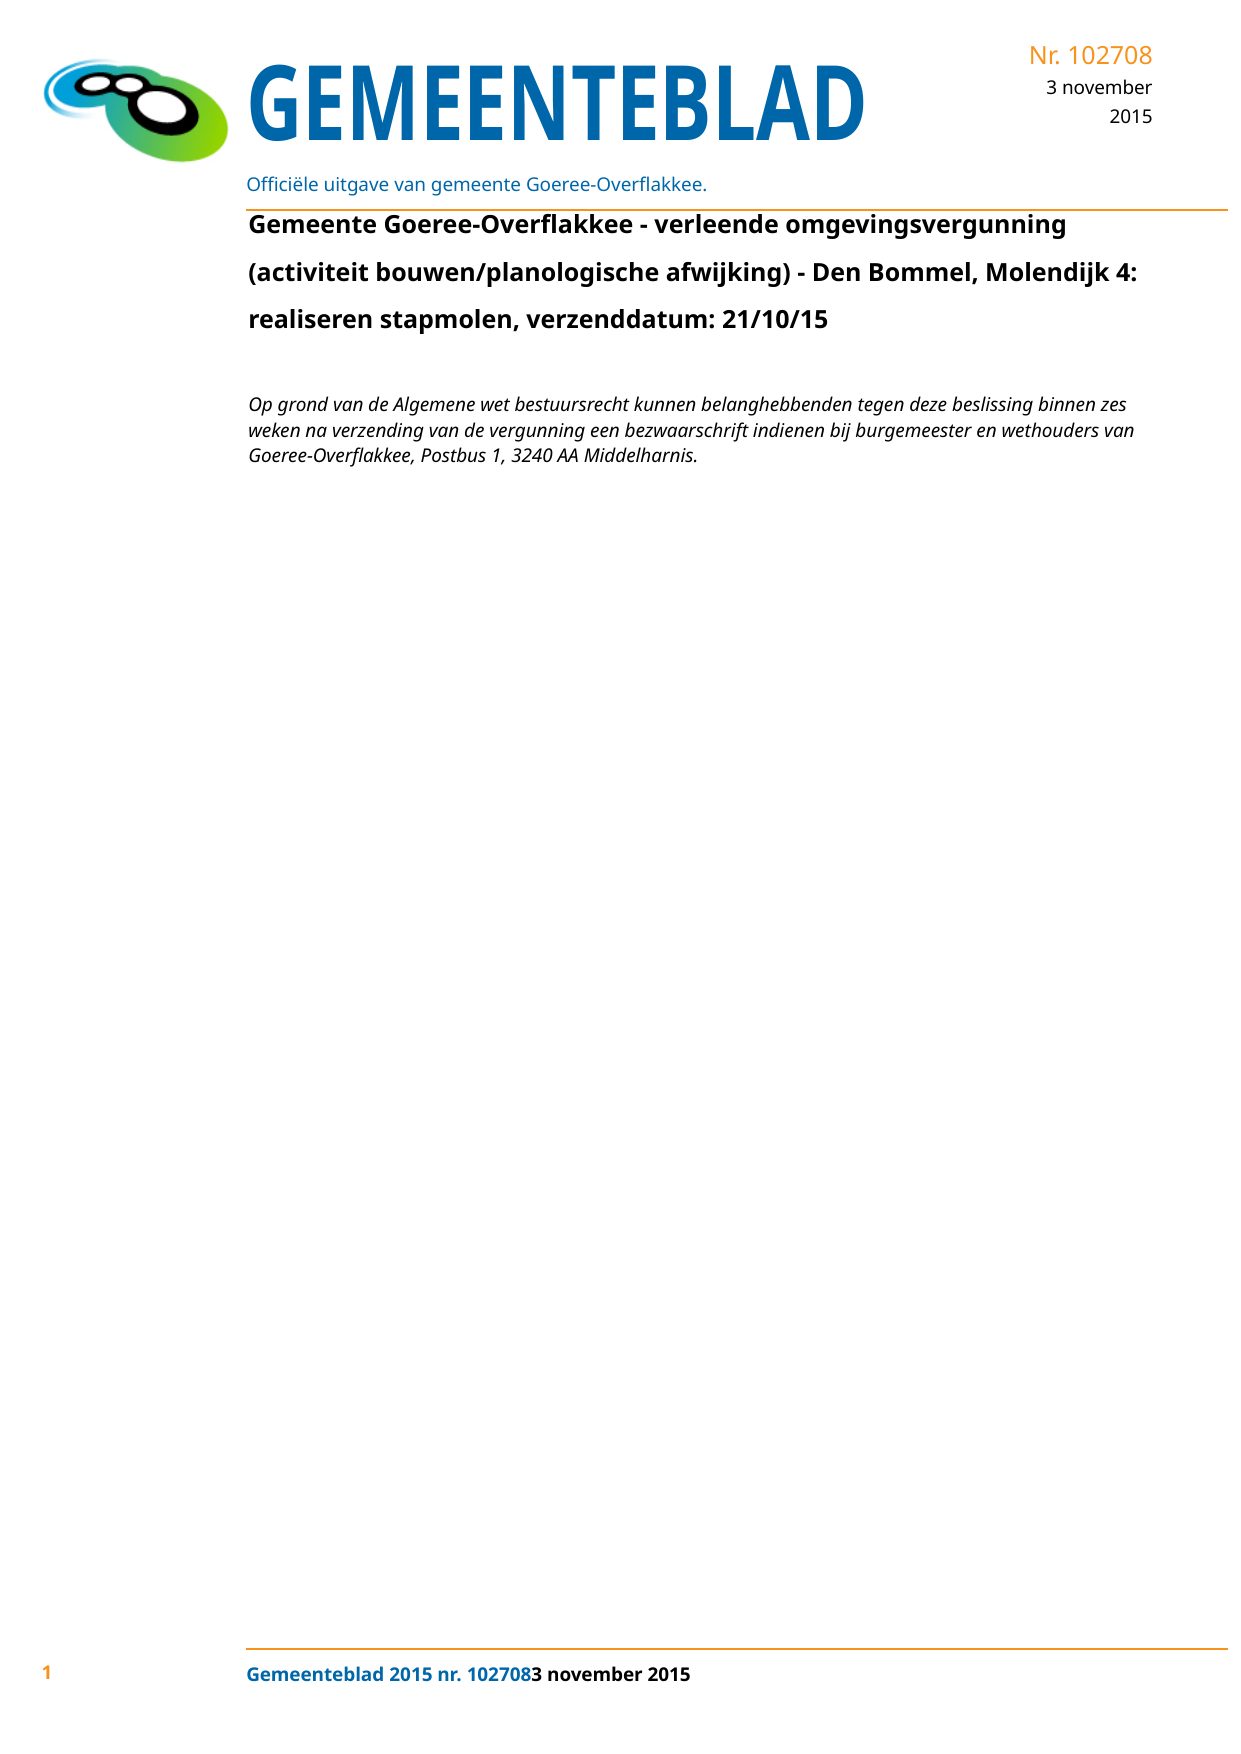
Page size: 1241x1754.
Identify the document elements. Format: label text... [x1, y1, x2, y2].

text Gemeente Goeree-Overflakkee - verleende omgevingsvergunning (activiteit bouwen/planologische afwijking) - Den Bommel, Molendijk 4: realiseren stapmolen, verzenddatum: 21/10/15 [248, 211, 1152, 336]
picture [41, 47, 231, 172]
text Op grond van de Algemene wet bestuursrecht kunnen belanghebbenden tegen deze beslissing binnen zes weken na verzending van de vergunning een bezwaarschrift indienen bij burgemeester en wethouders van Goeree-Overflakkee, Postbus 1, 3240 AA Middelharnis. [248, 391, 1152, 468]
